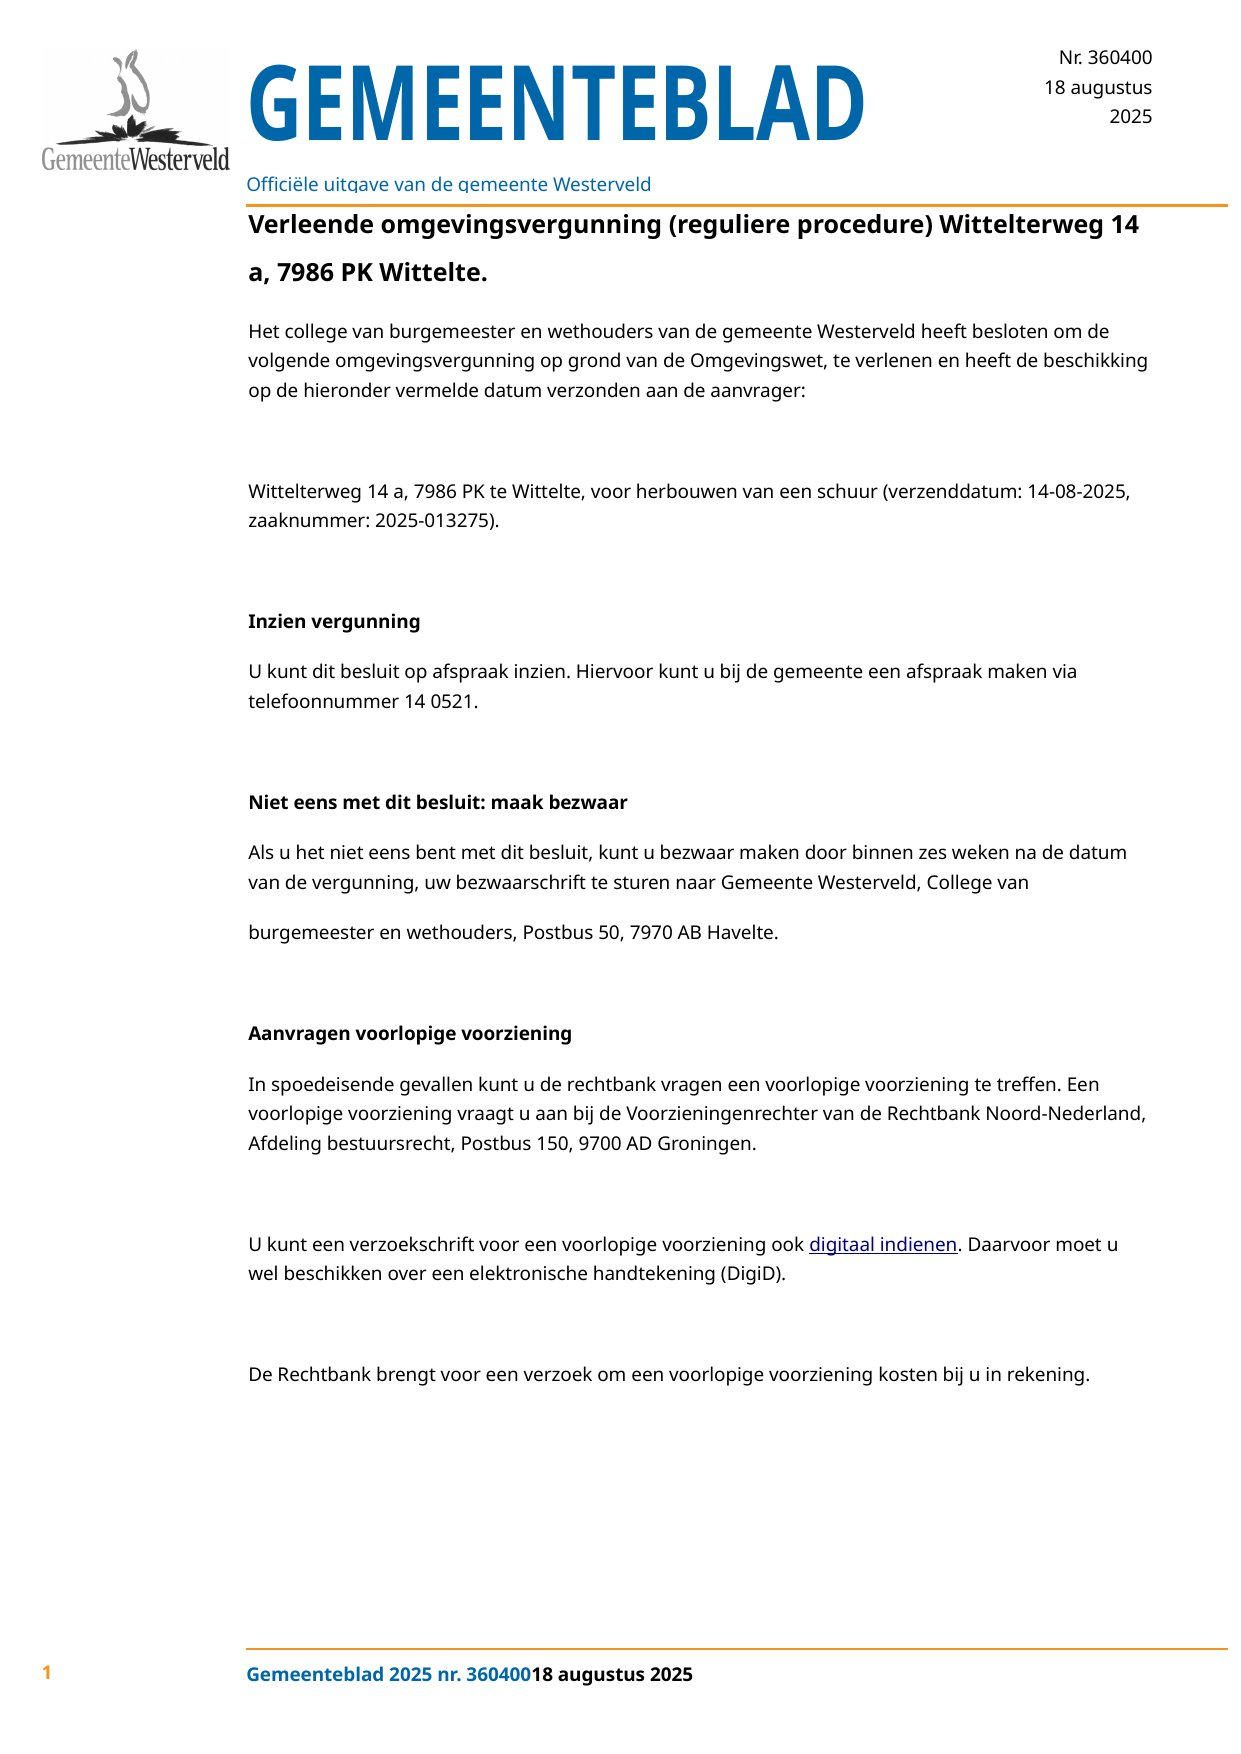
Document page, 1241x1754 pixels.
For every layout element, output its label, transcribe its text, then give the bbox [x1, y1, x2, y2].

text Het college van burgemeester en wethouders van de gemeente Westerveld heeft besloten om de volgende omgevingsvergunning op grond van de Omgevingswet, te verlenen en heeft de beschikking op de hieronder vermelde datum verzonden aan de aanvrager: [248, 318, 1152, 403]
text Als u het niet eens bent met dit besluit, kunt u bezwaar maken door binnen zes weken na de datum van de vergunning, uw bezwaarschrift te sturen naar Gemeente Westerveld, College van [248, 839, 1152, 895]
text Inzien vergunning [248, 608, 1152, 634]
text U kunt dit besluit op afspraak inzien. Hiervoor kunt u bij de gemeente een afspraak maken via telefoonnummer 14 0521. [248, 659, 1152, 714]
picture [41, 47, 231, 172]
text In spoedeisende gevallen kunt u de rechtbank vragen een voorlopige voorziening te treffen. Een voorlopige voorziening vraagt u aan bij de Voorzieningenrechter van de Rechtbank Noord-Nederland, Afdeling bestuursrecht, Postbus 150, 9700 AD Groningen. [248, 1071, 1152, 1156]
text Niet eens met dit besluit: maak bezwaar [248, 789, 1152, 815]
text U kunt een verzoekschrift voor een voorlopige voorziening ook digitaal indienen. Daarvoor moet u wel beschikken over een elektronische handtekening (DigiD). [248, 1231, 1152, 1286]
text Wittelterweg 14 a, 7986 PK te Wittelte, voor herbouwen van een schuur (verzenddatum: 14-08-2025, zaaknummer: 2025-013275). [248, 478, 1152, 533]
text Aanvragen voorlopige voorziening [248, 1020, 1152, 1046]
text burgemeester en wethouders, Postbus 50, 7970 AB Havelte. [248, 919, 1152, 945]
text Verleende omgevingsvergunning (reguliere procedure) Wittelterweg 14 a, 7986 PK Wittelte. [248, 207, 1152, 288]
text De Rechtbank brengt voor een verzoek om een voorlopige voorziening kosten bij u in rekening. [248, 1361, 1152, 1387]
